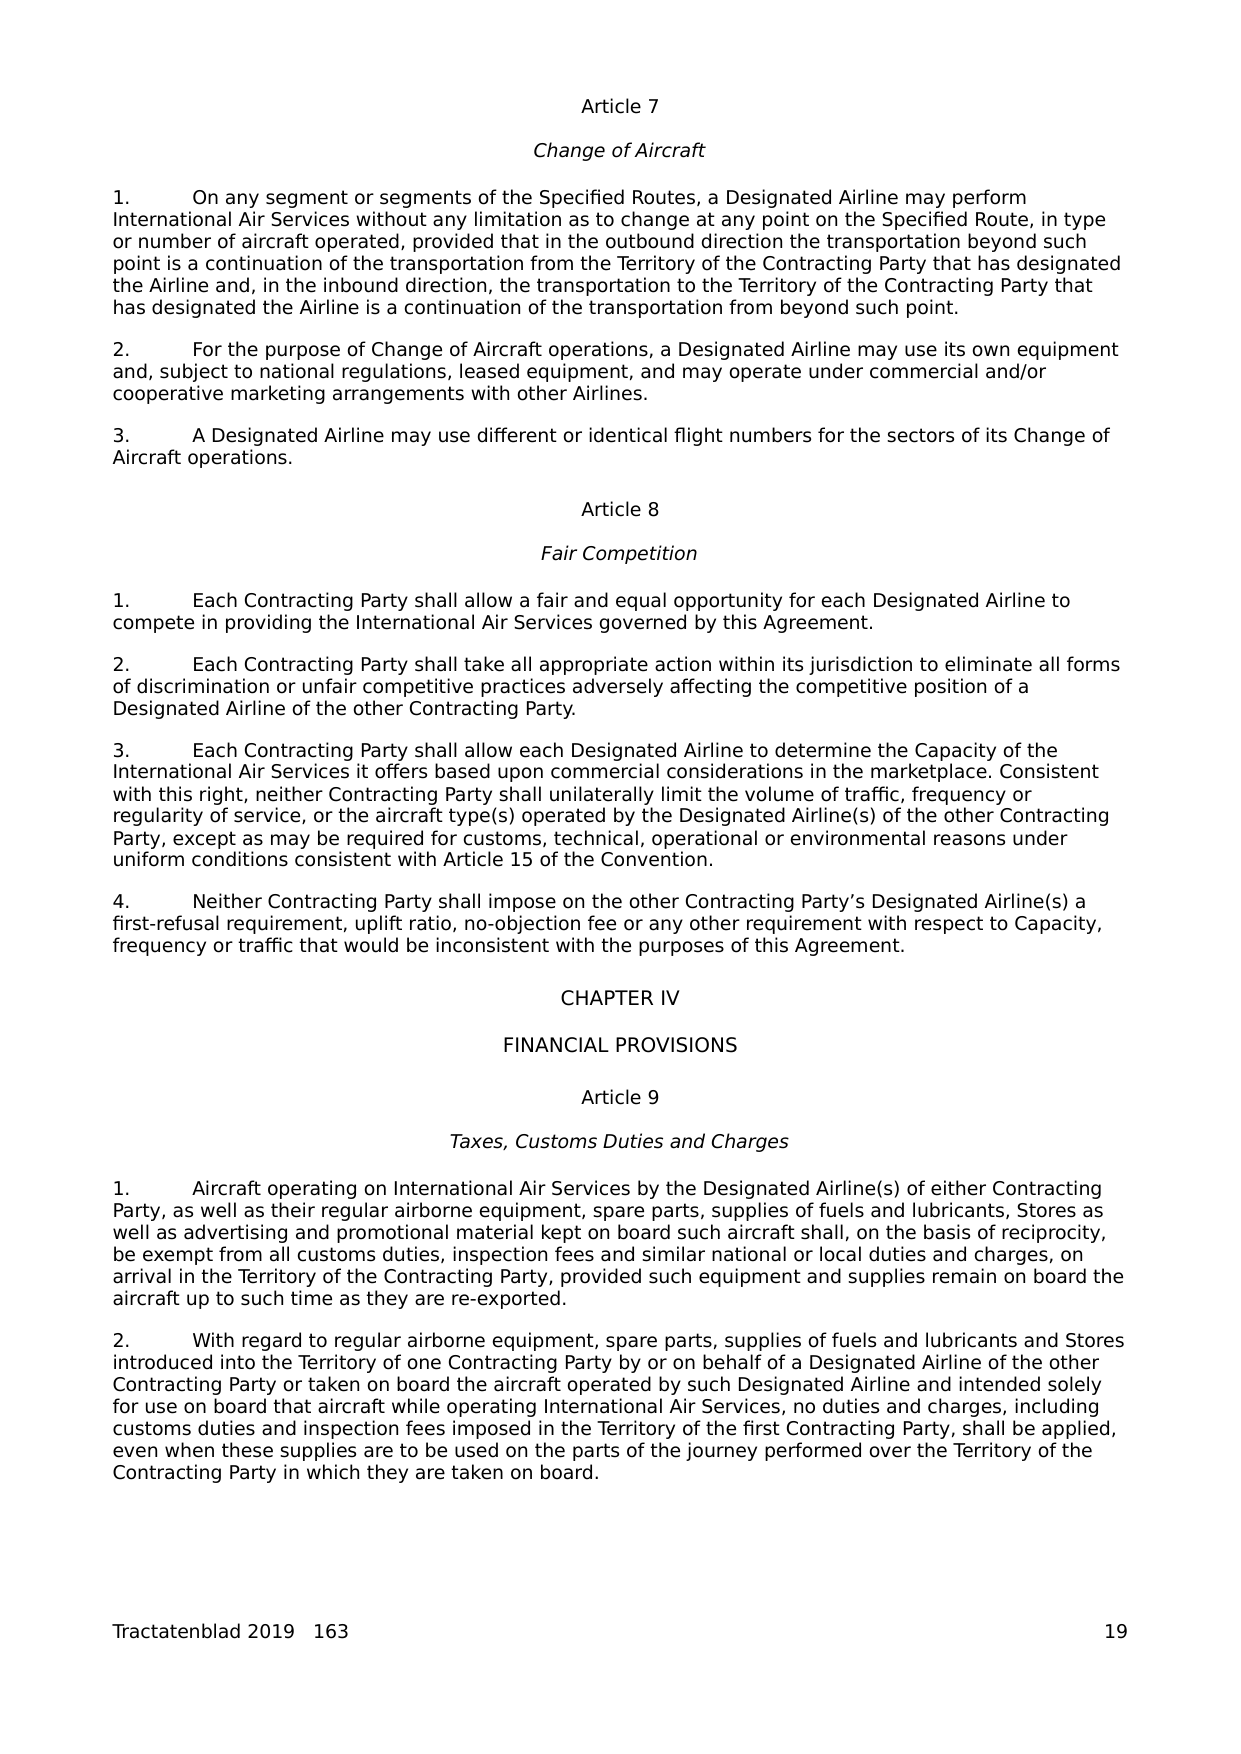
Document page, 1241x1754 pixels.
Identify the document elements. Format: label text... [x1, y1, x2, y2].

subtitle Article 7 Change of Aircraft [112, 96, 1128, 162]
text 1. Aircraft operating on International Air Services by the Designated Airline(s) of either Contracting Party, as well as their regular airborne equipment, spare parts, supplies of fuels and lubricants, Stores as well as advertising and promotional material kept on board such aircraft shall, on the basis of reciprocity, be exempt from all customs duties, inspection fees and similar national or local duties and charges, on arrival in the Territory of the Contracting Party, provided such equipment and supplies remain on board the aircraft up to such time as they are re-exported. [112, 1178, 1128, 1310]
subtitle Article 8 Fair Competition [112, 499, 1128, 564]
text 1. On any segment or segments of the Specified Routes, a Designated Airline may perform International Air Services without any limitation as to change at any point on the Specified Route, in type or number of aircraft operated, provided that in the outbound direction the transportation beyond such point is a continuation of the transportation from the Territory of the Contracting Party that has designated the Airline and, in the inbound direction, the transportation to the Territory of the Contracting Party that has designated the Airline is a continuation of the transportation from beyond such point. [112, 187, 1128, 319]
subtitle CHAPTER IV FINANCIAL PROVISIONS [112, 987, 1128, 1057]
subtitle Article 9 Taxes, Customs Duties and Charges [112, 1087, 1128, 1153]
text 1. Each Contracting Party shall allow a fair and equal opportunity for each Designated Airline to compete in providing the International Air Services governed by this Agreement. [112, 589, 1128, 633]
text 2. Each Contracting Party shall take all appropriate action within its jurisdiction to eliminate all forms of discrimination or unfair competitive practices adversely affecting the competitive position of a Designated Airline of the other Contracting Party. [112, 653, 1128, 719]
text 2. For the purpose of Change of Aircraft operations, a Designated Airline may use its own equipment and, subject to national regulations, leased equipment, and may operate under commercial and/or cooperative marketing arrangements with other Airlines. [112, 339, 1128, 405]
text 3. Each Contracting Party shall allow each Designated Airline to determine the Capacity of the International Air Services it offers based upon commercial considerations in the marketplace. Consistent with this right, neither Contracting Party shall unilaterally limit the volume of traffic, frequency or regularity of service, or the aircraft type(s) operated by the Designated Airline(s) of the other Contracting Party, except as may be required for customs, technical, operational or environmental reasons under uniform conditions consistent with Article 15 of the Convention. [112, 739, 1128, 871]
text 2. With regard to regular airborne equipment, spare parts, supplies of fuels and lubricants and Stores introduced into the Territory of one Contracting Party by or on behalf of a Designated Airline of the other Contracting Party or taken on board the aircraft operated by such Designated Airline and intended solely for use on board that aircraft while operating International Air Services, no duties and charges, including customs duties and inspection fees imposed in the Territory of the first Contracting Party, shall be applied, even when these supplies are to be used on the parts of the journey performed over the Territory of the Contracting Party in which they are taken on board. [112, 1330, 1128, 1484]
text 4. Neither Contracting Party shall impose on the other Contracting Party’s Designated Airline(s) a first-refusal requirement, uplift ratio, no-objection fee or any other requirement with respect to Capacity, frequency or traffic that would be inconsistent with the purposes of this Agreement. [112, 891, 1128, 957]
text 3. A Designated Airline may use different or identical flight numbers for the sectors of its Change of Aircraft operations. [112, 425, 1128, 469]
